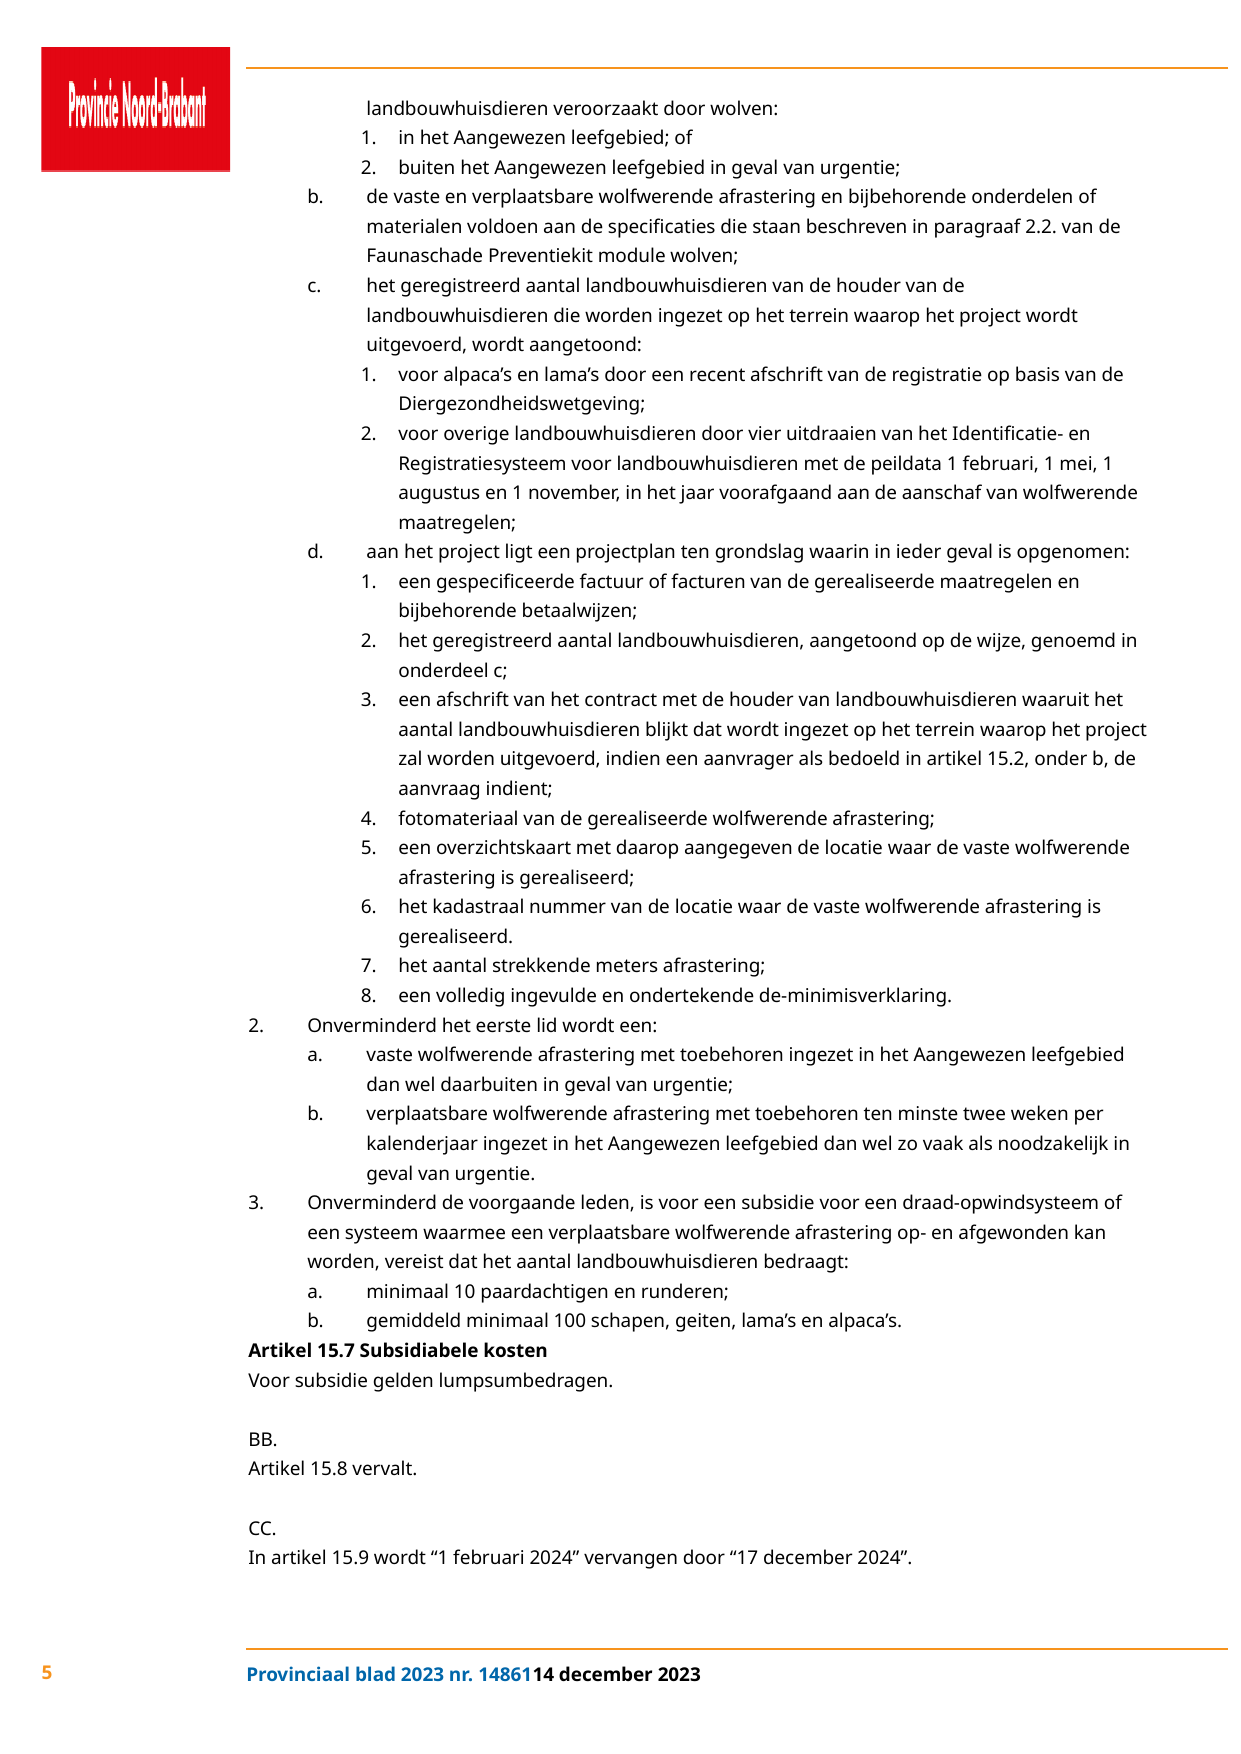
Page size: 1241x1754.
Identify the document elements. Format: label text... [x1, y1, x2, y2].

list het kadastraal nummer van de locatie waar de vaste wolfwerende afrastering is gerealiseerd. [361, 893, 1152, 949]
text In artikel 15.9 wordt “1 februari 2024” vervangen door “17 december 2024”. [248, 1544, 1152, 1570]
text Artikel 15.7 Subsidiabele kosten [248, 1337, 1152, 1363]
list het geregistreerd aantal landbouwhuisdieren van de houder van de landbouwhuisdieren die worden ingezet op het terrein waarop het project wordt uitgevoerd, wordt aangetoond: [307, 272, 1152, 357]
list buiten het Aangewezen leefgebied in geval van urgentie; [361, 154, 1152, 180]
text Artikel 15.8 vervalt. [248, 1456, 1152, 1481]
list de vaste en verplaatsbare wolfwerende afrastering en bijbehorende onderdelen of materialen voldoen aan de specificaties die staan beschreven in paragraaf 2.2. van de Faunaschade Preventiekit module wolven; [307, 183, 1152, 268]
list fotomateriaal van de gerealiseerde wolfwerende afrastering; [361, 805, 1152, 831]
list in het Aangewezen leefgebied; of [361, 124, 1152, 150]
text BB. [248, 1426, 1152, 1452]
list gemiddeld minimaal 100 schapen, geiten, lama’s en alpaca’s. [307, 1308, 1152, 1333]
list Onverminderd de voorgaande leden, is voor een subsidie voor een draad-opwindsysteem of een systeem waarmee een verplaatsbare wolfwerende afrastering op- en afgewonden kan worden, vereist dat het aantal landbouwhuisdieren bedraagt: [248, 1189, 1152, 1274]
list een overzichtskaart met daarop aangegeven de locatie waar de vaste wolfwerende afrastering is gerealiseerd; [361, 834, 1152, 890]
list Onverminderd het eerste lid wordt een: [248, 1012, 1152, 1038]
list een gespecificeerde factuur of facturen van de gerealiseerde maatregelen en bijbehorende betaalwijzen; [361, 568, 1152, 623]
list een volledig ingevulde en ondertekende de-minimisverklaring. [361, 982, 1152, 1008]
list vaste wolfwerende afrastering met toebehoren ingezet in het Aangewezen leefgebied dan wel daarbuiten in geval van urgentie; [307, 1041, 1152, 1097]
picture [41, 47, 231, 172]
text CC. [248, 1515, 1152, 1541]
list landbouwhuisdieren veroorzaakt door wolven: [307, 95, 1152, 121]
list het geregistreerd aantal landbouwhuisdieren, aangetoond op de wijze, genoemd in onderdeel c; [361, 627, 1152, 683]
list voor overige landbouwhuisdieren door vier uitdraaien van het Identificatie- en Registratiesysteem voor landbouwhuisdieren met de peildata 1 februari, 1 mei, 1 augustus en 1 november, in het jaar voorafgaand aan de aanschaf van wolfwerende maatregelen; [361, 420, 1152, 535]
list een afschrift van het contract met de houder van landbouwhuisdieren waaruit het aantal landbouwhuisdieren blijkt dat wordt ingezet op het terrein waarop het project zal worden uitgevoerd, indien een aanvrager als bedoeld in artikel 15.2, onder b, de aanvraag indient; [361, 686, 1152, 801]
text Voor subsidie gelden lumpsumbedragen. [248, 1367, 1152, 1393]
list verplaatsbare wolfwerende afrastering met toebehoren ten minste twee weken per kalenderjaar ingezet in het Aangewezen leefgebied dan wel zo vaak als noodzakelijk in geval van urgentie. [307, 1101, 1152, 1186]
list aan het project ligt een projectplan ten grondslag waarin in ieder geval is opgenomen: [307, 538, 1152, 564]
list voor alpaca’s en lama’s door een recent afschrift van de registratie op basis van de Diergezondheidswetgeving; [361, 361, 1152, 416]
list minimaal 10 paardachtigen en runderen; [307, 1278, 1152, 1304]
list het aantal strekkende meters afrastering; [361, 953, 1152, 978]
